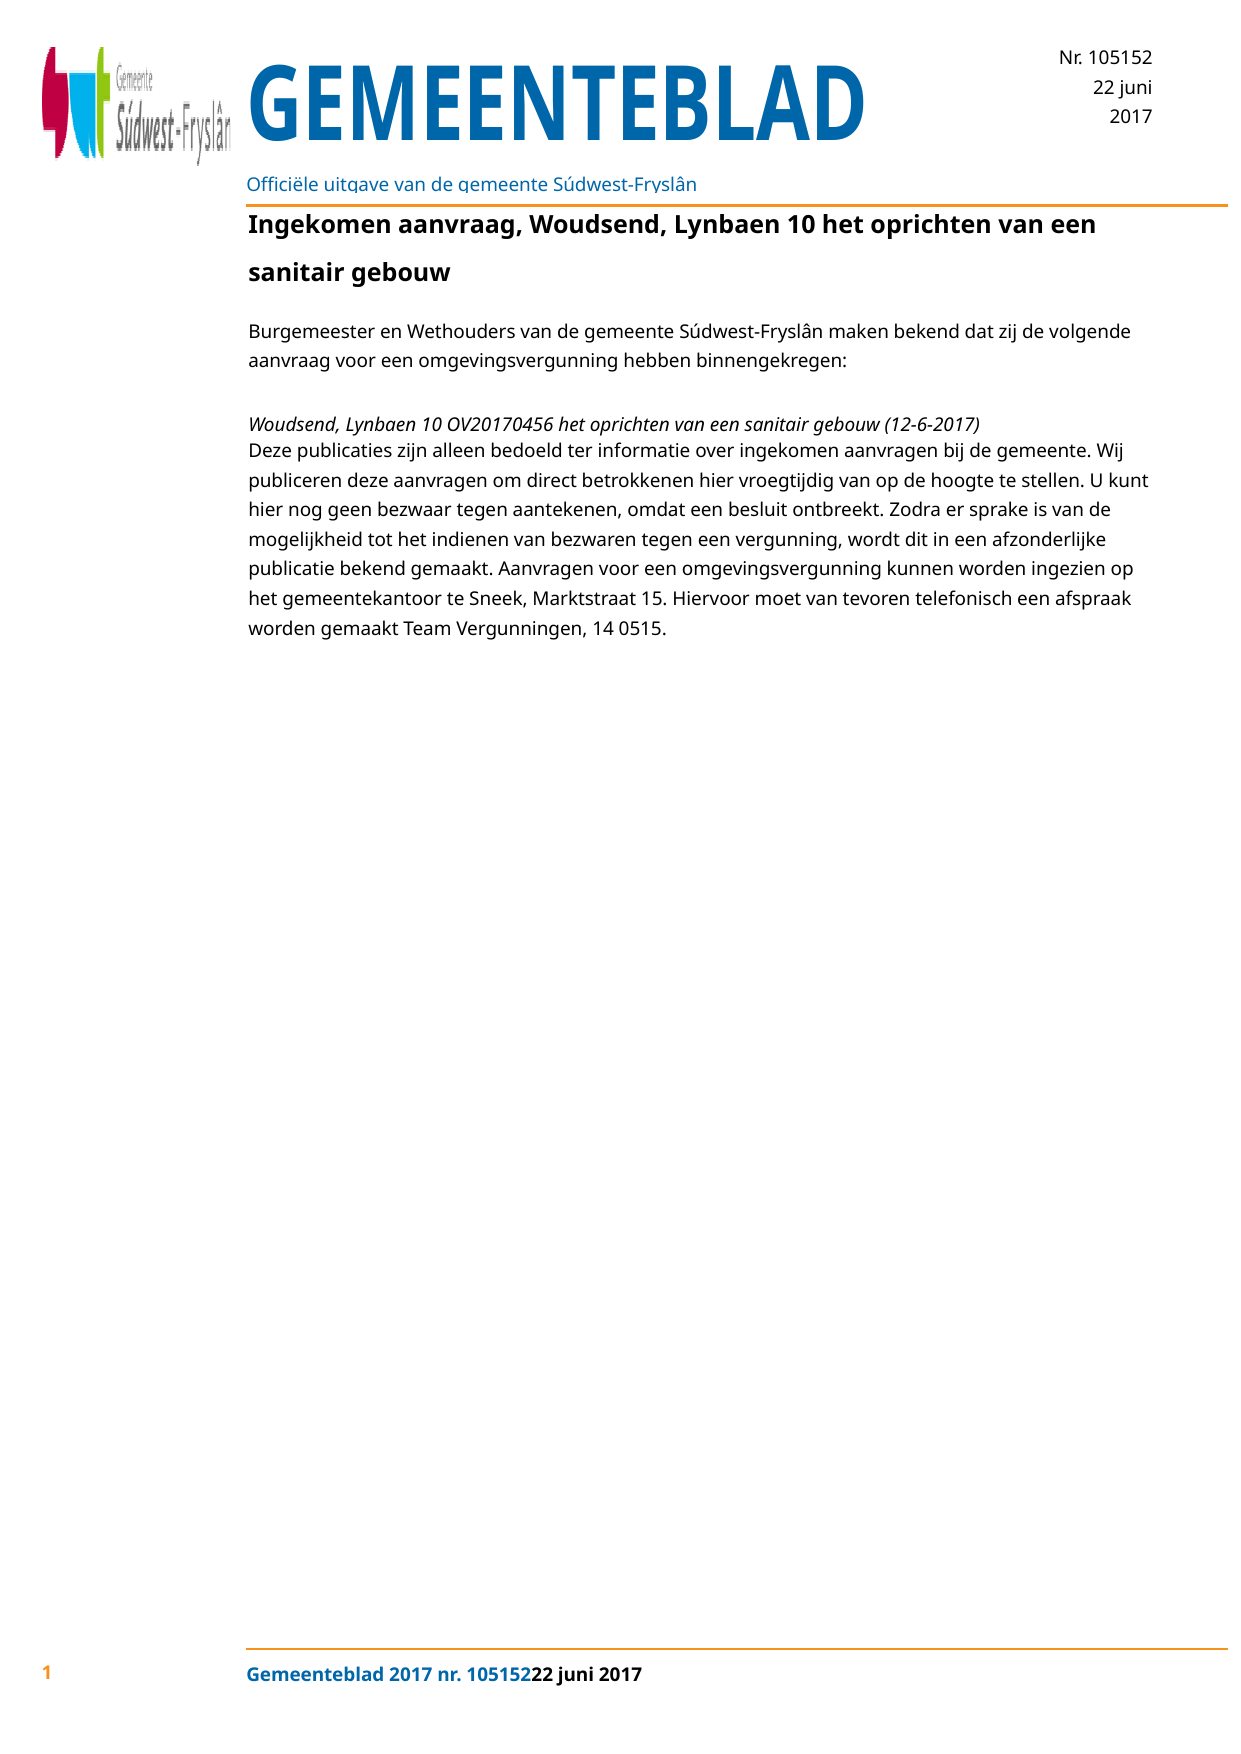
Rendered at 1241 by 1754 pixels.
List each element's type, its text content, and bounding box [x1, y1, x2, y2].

text Deze publicaties zijn alleen bedoeld ter informatie over ingekomen aanvragen bij de gemeente. Wij publiceren deze aanvragen om direct betrokkenen hier vroegtijdig van op de hoogte te stellen. U kunt hier nog geen bezwaar tegen aantekenen, omdat een besluit ontbreekt. Zodra er sprake is van de mogelijkheid tot het indienen van bezwaren tegen een vergunning, wordt dit in een afzonderlijke publicatie bekend gemaakt. Aanvragen voor een omgevingsvergunning kunnen worden ingezien op het gemeentekantoor te Sneek, Marktstraat 15. Hiervoor moet van tevoren telefonisch een afspraak worden gemaakt Team Vergunningen, 14 0515. [248, 437, 1152, 640]
text Burgemeester en Wethouders van de gemeente Súdwest-Fryslân maken bekend dat zij de volgende aanvraag voor een omgevingsvergunning hebben binnengekregen: [248, 318, 1152, 373]
picture [41, 47, 231, 172]
text Woudsend, Lynbaen 10 OV20170456 het oprichten van een sanitair gebouw (12-6-2017) [248, 411, 1152, 437]
text Ingekomen aanvraag, Woudsend, Lynbaen 10 het oprichten van een sanitair gebouw [248, 207, 1152, 288]
